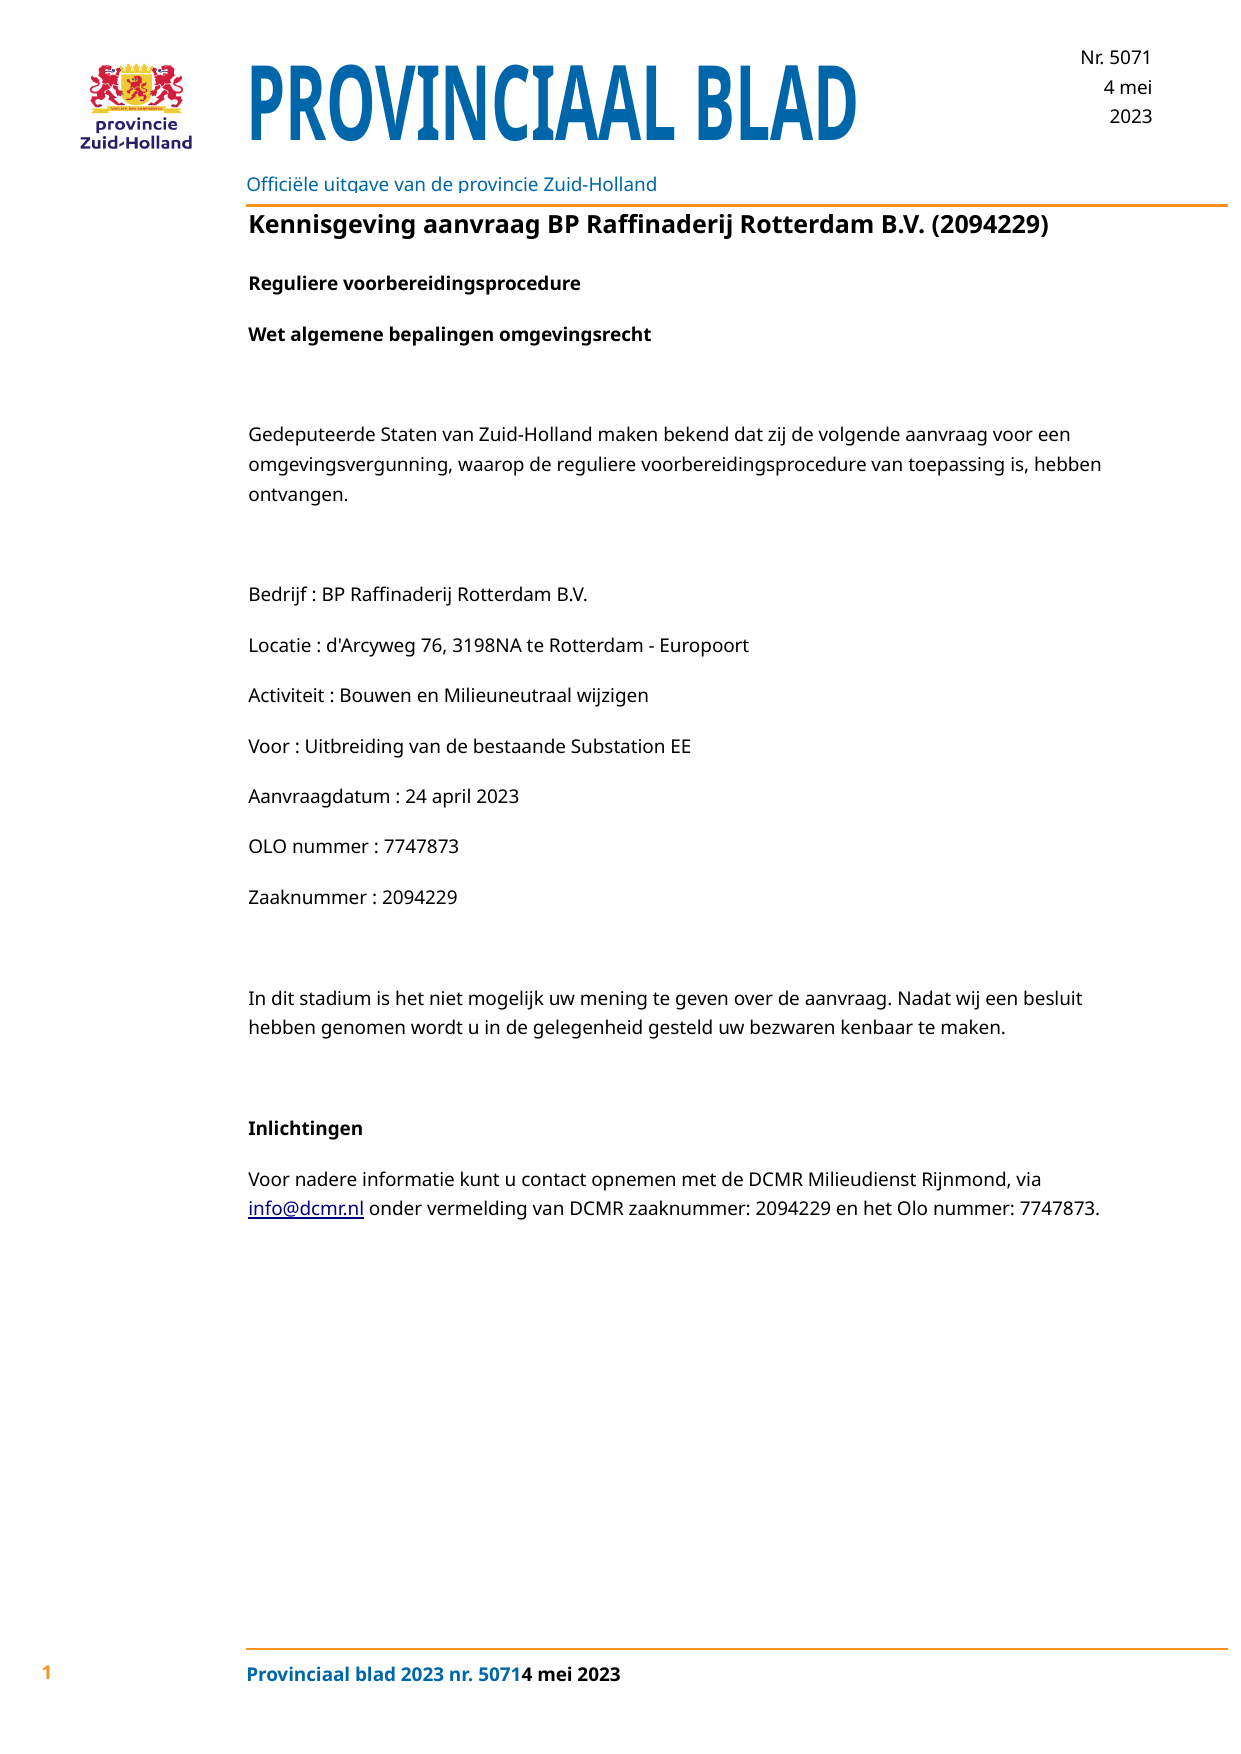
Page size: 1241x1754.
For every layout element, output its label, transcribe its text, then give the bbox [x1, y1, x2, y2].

text Wet algemene bepalingen omgevingsrecht [248, 321, 1152, 346]
text Voor nadere informatie kunt u contact opnemen met de DCMR Milieudienst Rijnmond, via info@dcmr.nl onder vermelding van DCMR zaaknummer: 2094229 en het Olo nummer: 7747873. [248, 1166, 1152, 1221]
text Activiteit : Bouwen en Milieuneutraal wijzigen [248, 682, 1152, 708]
text Zaaknummer : 2094229 [248, 884, 1152, 910]
text Voor : Uitbreiding van de bestaande Substation EE [248, 733, 1152, 758]
text Gedeputeerde Staten van Zuid-Holland maken bekend dat zij de volgende aanvraag voor een omgevingsvergunning, waarop de reguliere voorbereidingsprocedure van toepassing is, hebben ontvangen. [248, 422, 1152, 506]
text Inlichtingen [248, 1115, 1152, 1141]
text Kennisgeving aanvraag BP Raffinaderij Rotterdam B.V. (2094229) [248, 207, 1152, 241]
text Aanvraagdatum : 24 april 2023 [248, 783, 1152, 809]
text Locatie : d'Arcyweg 76, 3198NA te Rotterdam - Europoort [248, 632, 1152, 658]
picture [41, 47, 231, 172]
text OLO nummer : 7747873 [248, 834, 1152, 859]
text In dit stadium is het niet mogelijk uw mening te geven over de aanvraag. Nadat wij een besluit hebben genomen wordt u in de gelegenheid gesteld uw bezwaren kenbaar te maken. [248, 985, 1152, 1040]
text Bedrijf : BP Raffinaderij Rotterdam B.V. [248, 582, 1152, 607]
text Reguliere voorbereidingsprocedure [248, 270, 1152, 296]
